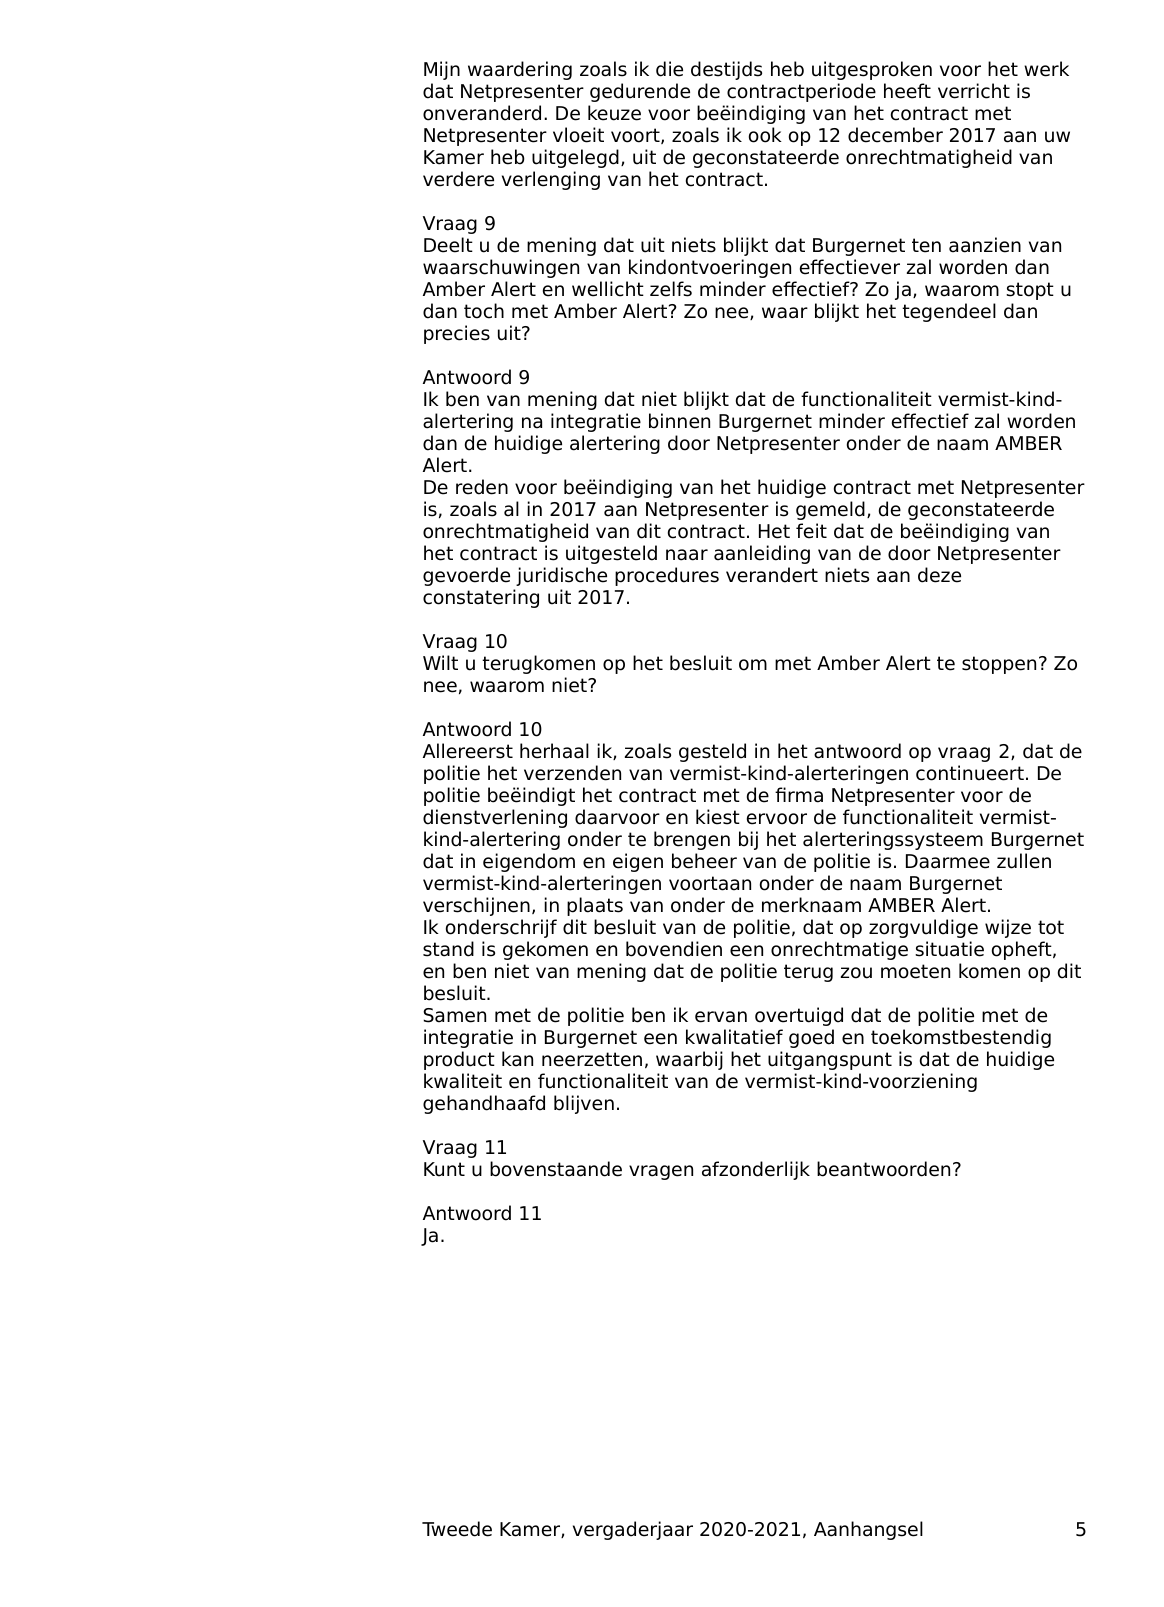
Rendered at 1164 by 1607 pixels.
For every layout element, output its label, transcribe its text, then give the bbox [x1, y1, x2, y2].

text Antwoord 9 [422, 367, 1087, 389]
text Ik ben van mening dat niet blijkt dat de functionaliteit vermist-kind-alertering na integratie binnen Burgernet minder effectief zal worden dan de huidige alertering door Netpresenter onder de naam AMBER Alert. [422, 389, 1087, 477]
text Deelt u de mening dat uit niets blijkt dat Burgernet ten aanzien van waarschuwingen van kindontvoeringen effectiever zal worden dan Amber Alert en wellicht zelfs minder effectief? Zo ja, waarom stopt u dan toch met Amber Alert? Zo nee, waar blijkt het tegendeel dan precies uit? [422, 235, 1087, 345]
text Antwoord 11 [422, 1203, 1087, 1225]
text Wilt u terugkomen op het besluit om met Amber Alert te stoppen? Zo nee, waarom niet? [422, 653, 1087, 697]
text Mijn waardering zoals ik die destijds heb uitgesproken voor het werk dat Netpresenter gedurende de contractperiode heeft verricht is onveranderd. De keuze voor beëindiging van het contract met Netpresenter vloeit voort, zoals ik ook op 12 december 2017 aan uw Kamer heb uitgelegd, uit de geconstateerde onrechtmatigheid van verdere verlenging van het contract. [422, 59, 1087, 191]
text De reden voor beëindiging van het huidige contract met Netpresenter is, zoals al in 2017 aan Netpresenter is gemeld, de geconstateerde onrechtmatigheid van dit contract. Het feit dat de beëindiging van het contract is uitgesteld naar aanleiding van de door Netpresenter gevoerde juridische procedures verandert niets aan deze constatering uit 2017. [422, 477, 1087, 609]
text Vraag 10 [422, 631, 1087, 653]
text Ja. [422, 1225, 1087, 1247]
text Allereerst herhaal ik, zoals gesteld in het antwoord op vraag 2, dat de politie het verzenden van vermist-kind-alerteringen continueert. De politie beëindigt het contract met de firma Netpresenter voor de dienstverlening daarvoor en kiest ervoor de functionaliteit vermist-kind-alertering onder te brengen bij het alerteringssysteem Burgernet dat in eigendom en eigen beheer van de politie is. Daarmee zullen vermist-kind-alerteringen voortaan onder de naam Burgernet verschijnen, in plaats van onder de merknaam AMBER Alert. [422, 741, 1087, 917]
text Vraag 11 [422, 1137, 1087, 1159]
text Ik onderschrijf dit besluit van de politie, dat op zorgvuldige wijze tot stand is gekomen en bovendien een onrechtmatige situatie opheft, en ben niet van mening dat de politie terug zou moeten komen op dit besluit. [422, 917, 1087, 1005]
text Vraag 9 [422, 213, 1087, 235]
text Kunt u bovenstaande vragen afzonderlijk beantwoorden? [422, 1159, 1087, 1181]
text Antwoord 10 [422, 719, 1087, 741]
text Samen met de politie ben ik ervan overtuigd dat de politie met de integratie in Burgernet een kwalitatief goed en toekomstbestendig product kan neerzetten, waarbij het uitgangspunt is dat de huidige kwaliteit en functionaliteit van de vermist-kind-voorziening gehandhaafd blijven. [422, 1005, 1087, 1115]
